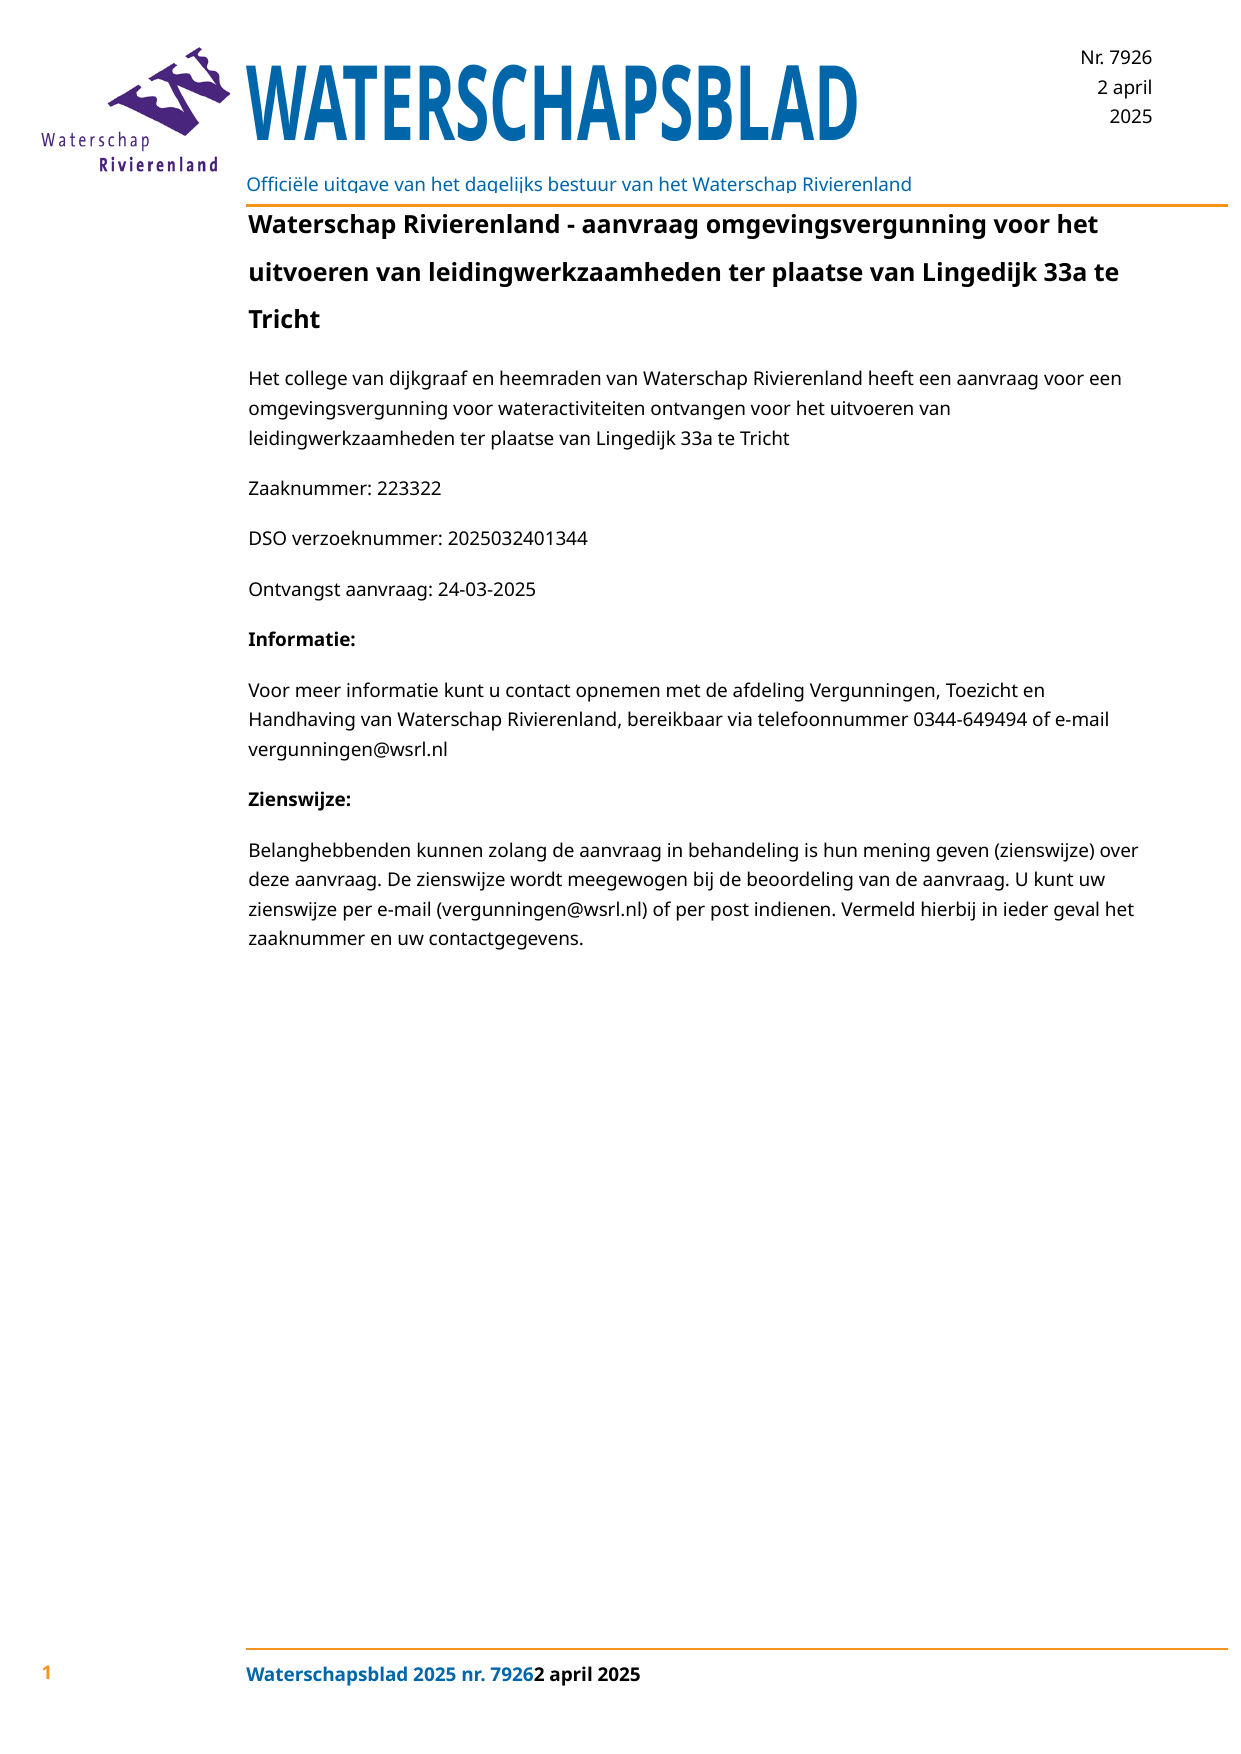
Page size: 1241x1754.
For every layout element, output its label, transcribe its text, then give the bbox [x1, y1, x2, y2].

text Zienswijze: [248, 786, 1152, 812]
text Ontvangst aanvraag: 24-03-2025 [248, 576, 1152, 602]
text DSO verzoeknummer: 2025032401344 [248, 526, 1152, 551]
text Informatie: [248, 626, 1152, 652]
text Voor meer informatie kunt u contact opnemen met de afdeling Vergunningen, Toezicht en Handhaving van Waterschap Rivierenland, bereikbaar via telefoonnummer 0344-649494 of e-mail vergunningen@wsrl.nl [248, 677, 1152, 762]
text Belanghebbenden kunnen zolang de aanvraag in behandeling is hun mening geven (zienswijze) over deze aanvraag. De zienswijze wordt meegewogen bij de beoordeling van de aanvraag. U kunt uw zienswijze per e-mail (vergunningen@wsrl.nl) of per post indienen. Vermeld hierbij in ieder geval het zaaknummer en uw contactgegevens. [248, 837, 1152, 951]
text Zaaknummer: 223322 [248, 475, 1152, 501]
text Het college van dijkgraaf en heemraden van Waterschap Rivierenland heeft een aanvraag voor een omgevingsvergunning voor wateractiviteiten ontvangen voor het uitvoeren van leidingwerkzaamheden ter plaatse van Lingedijk 33a te Tricht [248, 366, 1152, 450]
text Waterschap Rivierenland - aanvraag omgevingsvergunning voor het uitvoeren van leidingwerkzaamheden ter plaatse van Lingedijk 33a te Tricht [248, 207, 1152, 336]
picture [41, 47, 231, 172]
